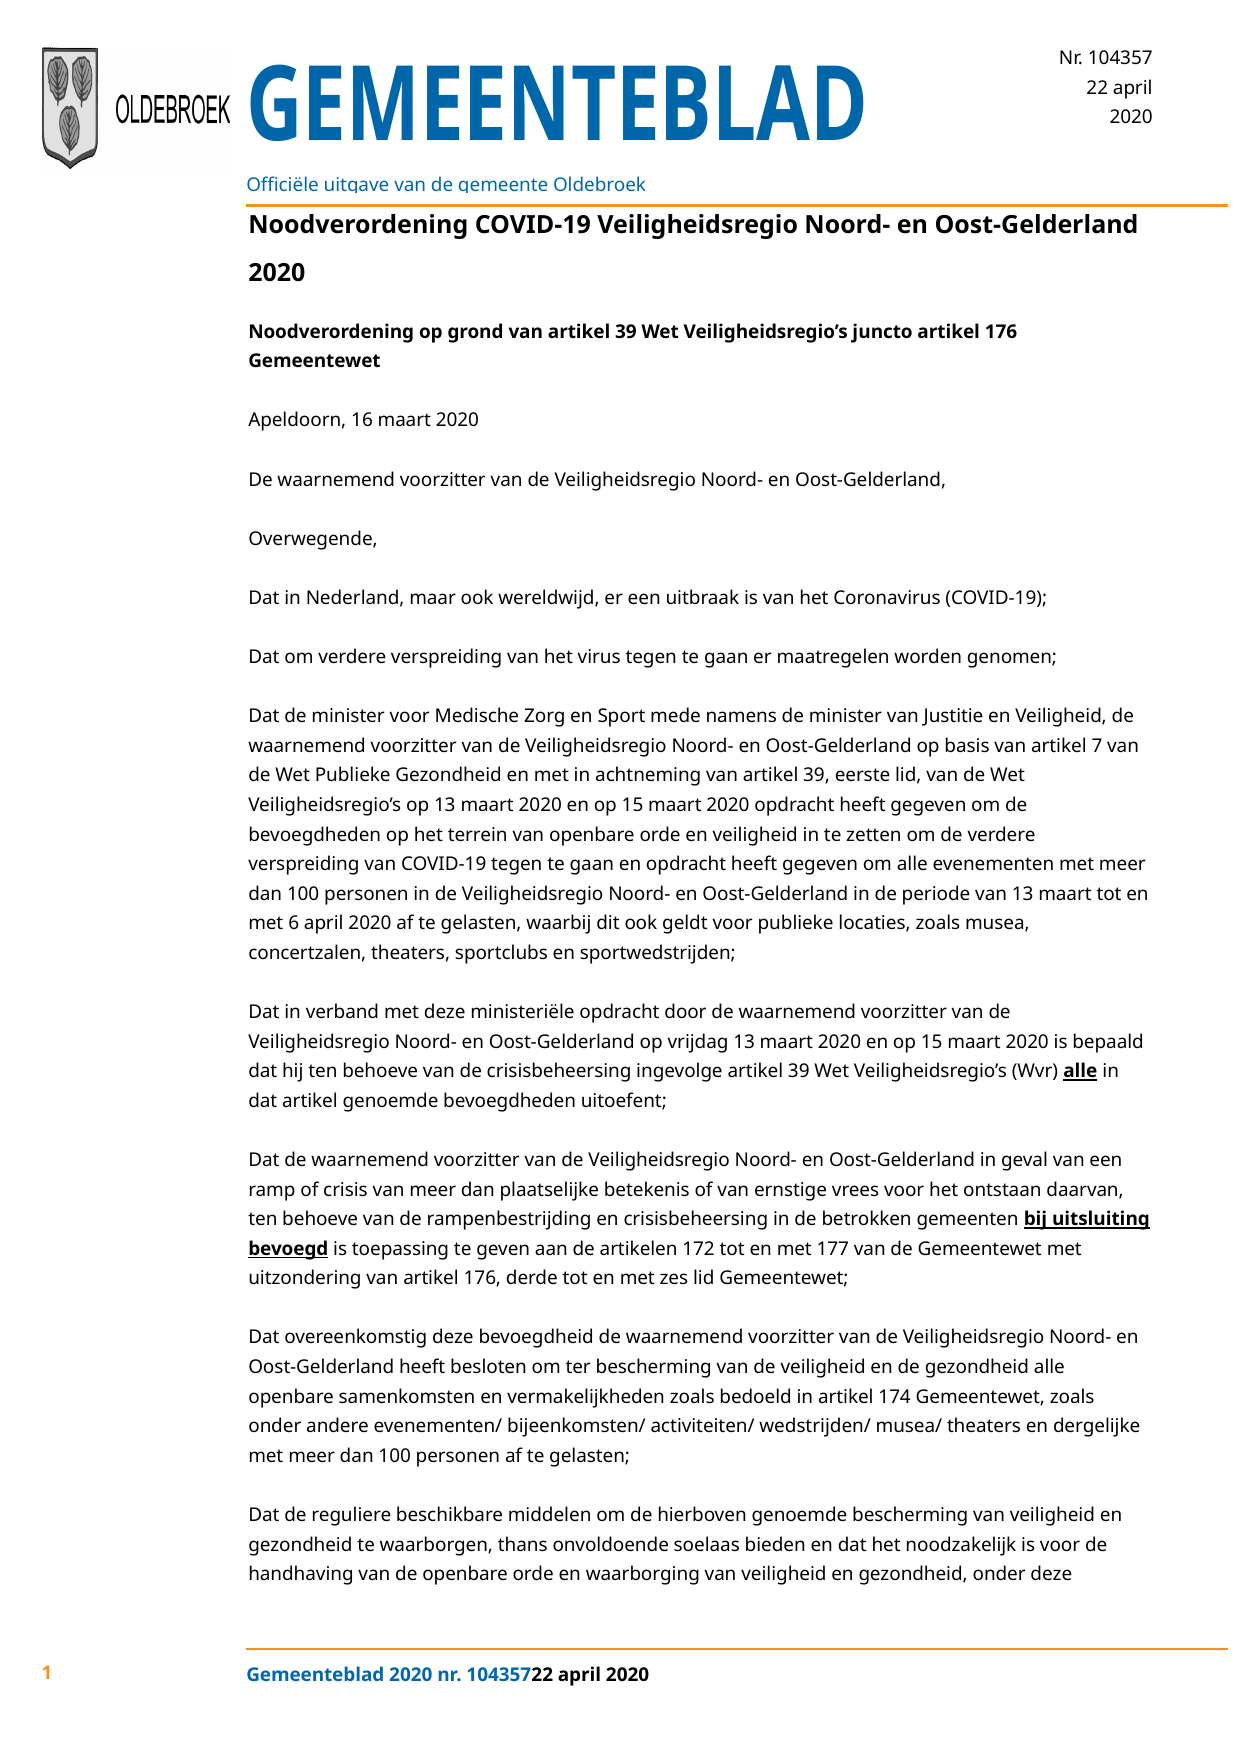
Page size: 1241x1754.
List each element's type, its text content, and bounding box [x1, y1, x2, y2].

text Dat om verdere verspreiding van het virus tegen te gaan er maatregelen worden genomen; [248, 643, 1152, 669]
text Noodverordening COVID-19 Veiligheidsregio Noord- en Oost-Gelderland 2020 [248, 207, 1152, 288]
picture [41, 47, 231, 172]
text Dat de reguliere beschikbare middelen om de hierboven genoemde bescherming van veiligheid en gezondheid te waarborgen, thans onvoldoende soelaas bieden en dat het noodzakelijk is voor de handhaving van de openbare orde en waarborging van veiligheid en gezondheid, onder deze [248, 1501, 1152, 1586]
text Dat in Nederland, maar ook wereldwijd, er een uitbraak is van het Coronavirus (COVID-19); [248, 584, 1152, 610]
text Dat de waarnemend voorzitter van de Veiligheidsregio Noord- en Oost-Gelderland in geval van een ramp of crisis van meer dan plaatselijke betekenis of van ernstige vrees voor het ontstaan daarvan, ten behoeve van de rampenbestrijding en crisisbeheersing in de betrokken gemeenten bij uitsluiting bevoegd is toepassing te geven aan de artikelen 172 tot en met 177 van de Gemeentewet met uitzondering van artikel 176, derde tot en met zes lid Gemeentewet; [248, 1146, 1152, 1290]
text Dat overeenkomstig deze bevoegdheid de waarnemend voorzitter van de Veiligheidsregio Noord- en Oost-Gelderland heeft besloten om ter bescherming van de veiligheid en de gezondheid alle openbare samenkomsten en vermakelijkheden zoals bedoeld in artikel 174 Gemeentewet, zoals onder andere evenementen/ bijeenkomsten/ activiteiten/ wedstrijden/ musea/ theaters en dergelijke met meer dan 100 personen af te gelasten; [248, 1324, 1152, 1468]
text Noodverordening op grond van artikel 39 Wet Veiligheidsregio’s juncto artikel 176 Gemeentewet [248, 318, 1152, 373]
text Overwegende, [248, 525, 1152, 551]
text De waarnemend voorzitter van de Veiligheidsregio Noord- en Oost-Gelderland, [248, 466, 1152, 492]
text Apeldoorn, 16 maart 2020 [248, 407, 1152, 432]
text Dat in verband met deze ministeriële opdracht door de waarnemend voorzitter van de Veiligheidsregio Noord- en Oost-Gelderland op vrijdag 13 maart 2020 en op 15 maart 2020 is bepaald dat hij ten behoeve van de crisisbeheersing ingevolge artikel 39 Wet Veiligheidsregio’s (Wvr) alle in dat artikel genoemde bevoegdheden uitoefent; [248, 998, 1152, 1113]
text Dat de minister voor Medische Zorg en Sport mede namens de minister van Justitie en Veiligheid, de waarnemend voorzitter van de Veiligheidsregio Noord- en Oost-Gelderland op basis van artikel 7 van de Wet Publieke Gezondheid en met in achtneming van artikel 39, eerste lid, van de Wet Veiligheidsregio’s op 13 maart 2020 en op 15 maart 2020 opdracht heeft gegeven om de bevoegdheden op het terrein van openbare orde en veiligheid in te zetten om de verdere verspreiding van COVID-19 tegen te gaan en opdracht heeft gegeven om alle evenementen met meer dan 100 personen in de Veiligheidsregio Noord- en Oost-Gelderland in de periode van 13 maart tot en met 6 april 2020 af te gelasten, waarbij dit ook geldt voor publieke locaties, zoals musea, concertzalen, theaters, sportclubs en sportwedstrijden; [248, 702, 1152, 965]
